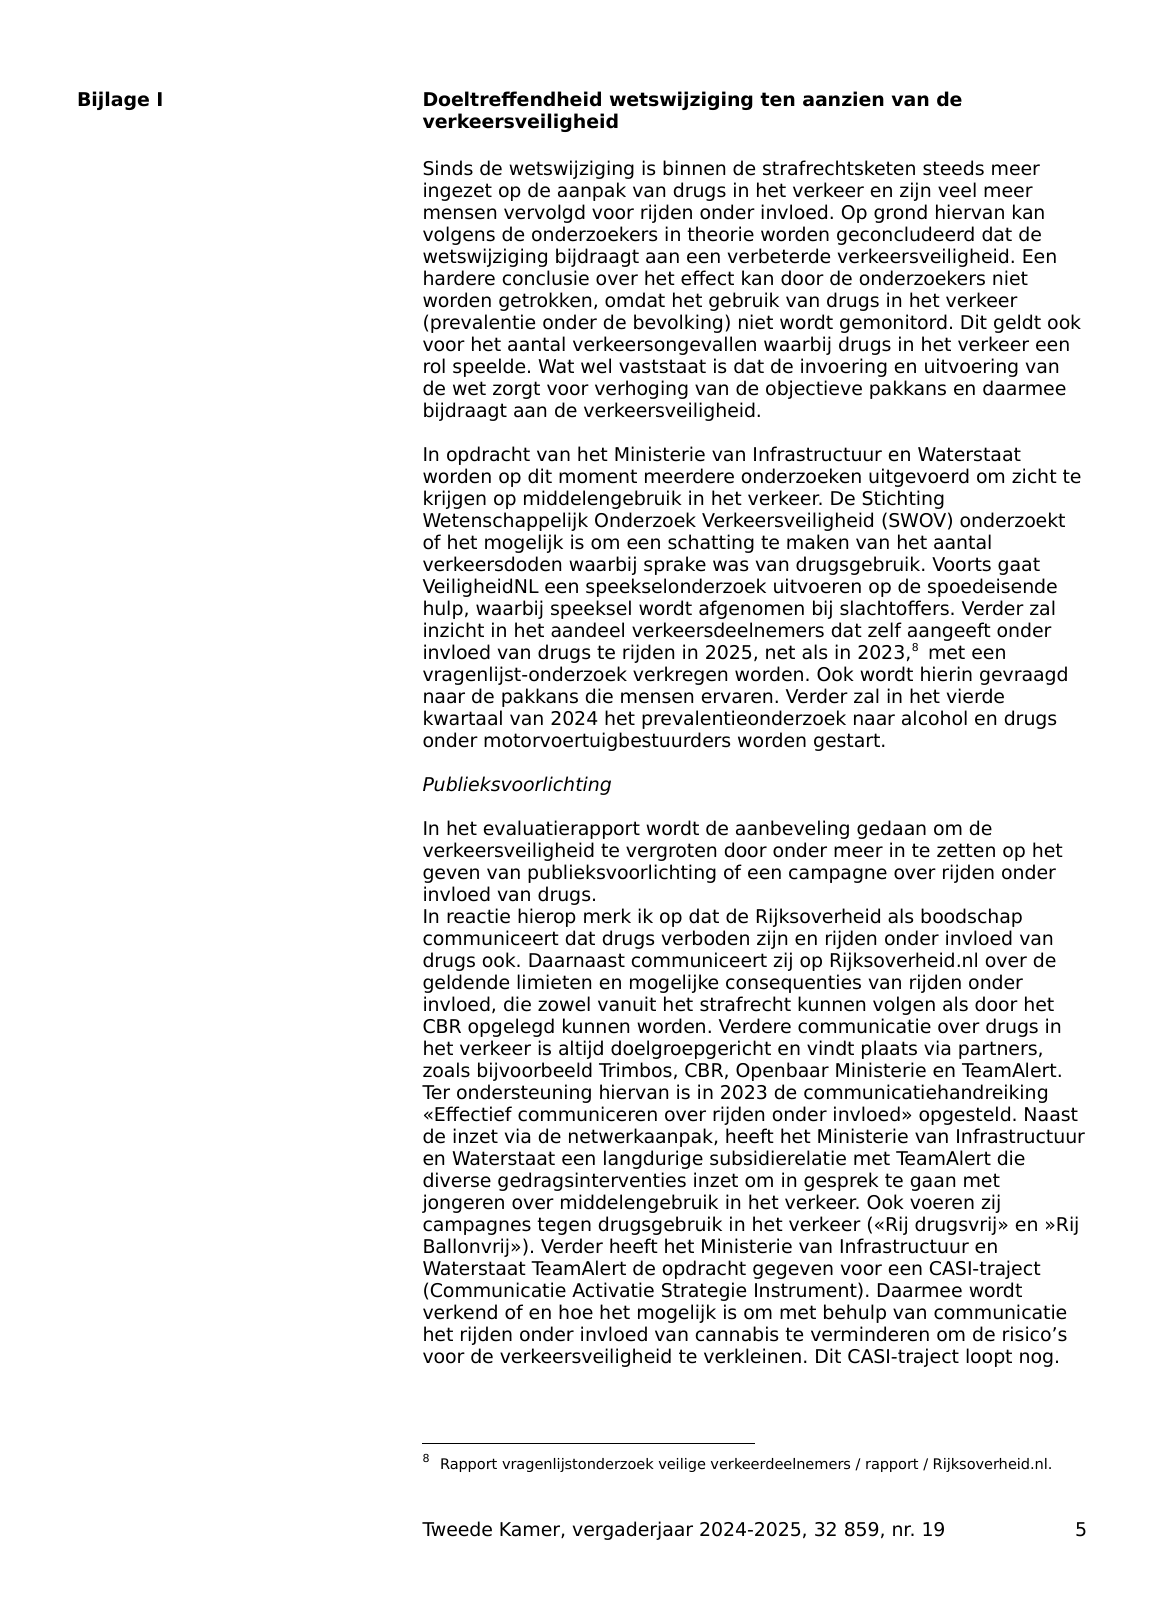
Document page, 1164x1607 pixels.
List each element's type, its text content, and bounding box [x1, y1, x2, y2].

subtitle Bijlage I Doeltreffendheid wetswijziging ten aanzien van de verkeersveiligheid [77, 89, 1087, 133]
text Sinds de wetswijziging is binnen de strafrechtsketen steeds meer ingezet op de aanpak van drugs in het verkeer en zijn veel meer mensen vervolgd voor rijden onder invloed. Op grond hiervan kan volgens de onderzoekers in theorie worden geconcludeerd dat de wetswijziging bijdraagt aan een verbeterde verkeersveiligheid. Een hardere conclusie over het effect kan door de onderzoekers niet worden getrokken, omdat het gebruik van drugs in het verkeer (prevalentie onder de bevolking) niet wordt gemonitord. Dit geldt ook voor het aantal verkeersongevallen waarbij drugs in het verkeer een rol speelde. Wat wel vaststaat is dat de invoering en uitvoering van de wet zorgt voor verhoging van de objectieve pakkans en daarmee bijdraagt aan de verkeersveiligheid. [422, 158, 1087, 422]
subtitle Publieksvoorlichting [422, 774, 1087, 796]
text In opdracht van het Ministerie van Infrastructuur en Waterstaat worden op dit moment meerdere onderzoeken uitgevoerd om zicht te krijgen op middelengebruik in het verkeer. De Stichting Wetenschappelijk Onderzoek Verkeersveiligheid (SWOV) onderzoekt of het mogelijk is om een schatting te maken van het aantal verkeersdoden waarbij sprake was van drugsgebruik. Voorts gaat VeiligheidNL een speekselonderzoek uitvoeren op de spoedeisende hulp, waarbij speeksel wordt afgenomen bij slachtoffers. Verder zal inzicht in het aandeel verkeersdeelnemers dat zelf aangeeft onder invloed van drugs te rijden in 2025, net als in 2023, met een vragenlijst-onderzoek verkregen worden. Ook wordt hierin gevraagd naar de pakkans die mensen ervaren. Verder zal in het vierde kwartaal van 2024 het prevalentieonderzoek naar alcohol en drugs onder motorvoertuigbestuurders worden gestart. [422, 444, 1087, 752]
text In reactie hierop merk ik op dat de Rijksoverheid als boodschap communiceert dat drugs verboden zijn en rijden onder invloed van drugs ook. Daarnaast communiceert zij op Rijksoverheid.nl over de geldende limieten en mogelijke consequenties van rijden onder invloed, die zowel vanuit het strafrecht kunnen volgen als door het CBR opgelegd kunnen worden. Verdere communicatie over drugs in het verkeer is altijd doelgroepgericht en vindt plaats via partners, zoals bijvoorbeeld Trimbos, CBR, Openbaar Ministerie en TeamAlert. Ter ondersteuning hiervan is in 2023 de communicatiehandreiking «Effectief communiceren over rijden onder invloed» opgesteld. Naast de inzet via de netwerkaanpak, heeft het Ministerie van Infrastructuur en Waterstaat een langdurige subsidierelatie met TeamAlert die diverse gedragsinterventies inzet om in gesprek te gaan met jongeren over middelengebruik in het verkeer. Ook voeren zij campagnes tegen drugsgebruik in het verkeer («Rij drugsvrij» en »Rij Ballonvrij»). Verder heeft het Ministerie van Infrastructuur en Waterstaat TeamAlert de opdracht gegeven voor een CASI-traject (Communicatie Activatie Strategie Instrument). Daarmee wordt verkend of en hoe het mogelijk is om met behulp van communicatie het rijden onder invloed van cannabis te verminderen om de risico’s voor de verkeersveiligheid te verkleinen. Dit CASI-traject loopt nog. [422, 906, 1087, 1367]
text In het evaluatierapport wordt de aanbeveling gedaan om de verkeersveiligheid te vergroten door onder meer in te zetten op het geven van publieksvoorlichting of een campagne over rijden onder invloed van drugs. [422, 818, 1087, 906]
text Rapport vragenlijstonderzoek veilige verkeerdeelnemers / rapport / Rijksoverheid.nl. [422, 1452, 1087, 1474]
